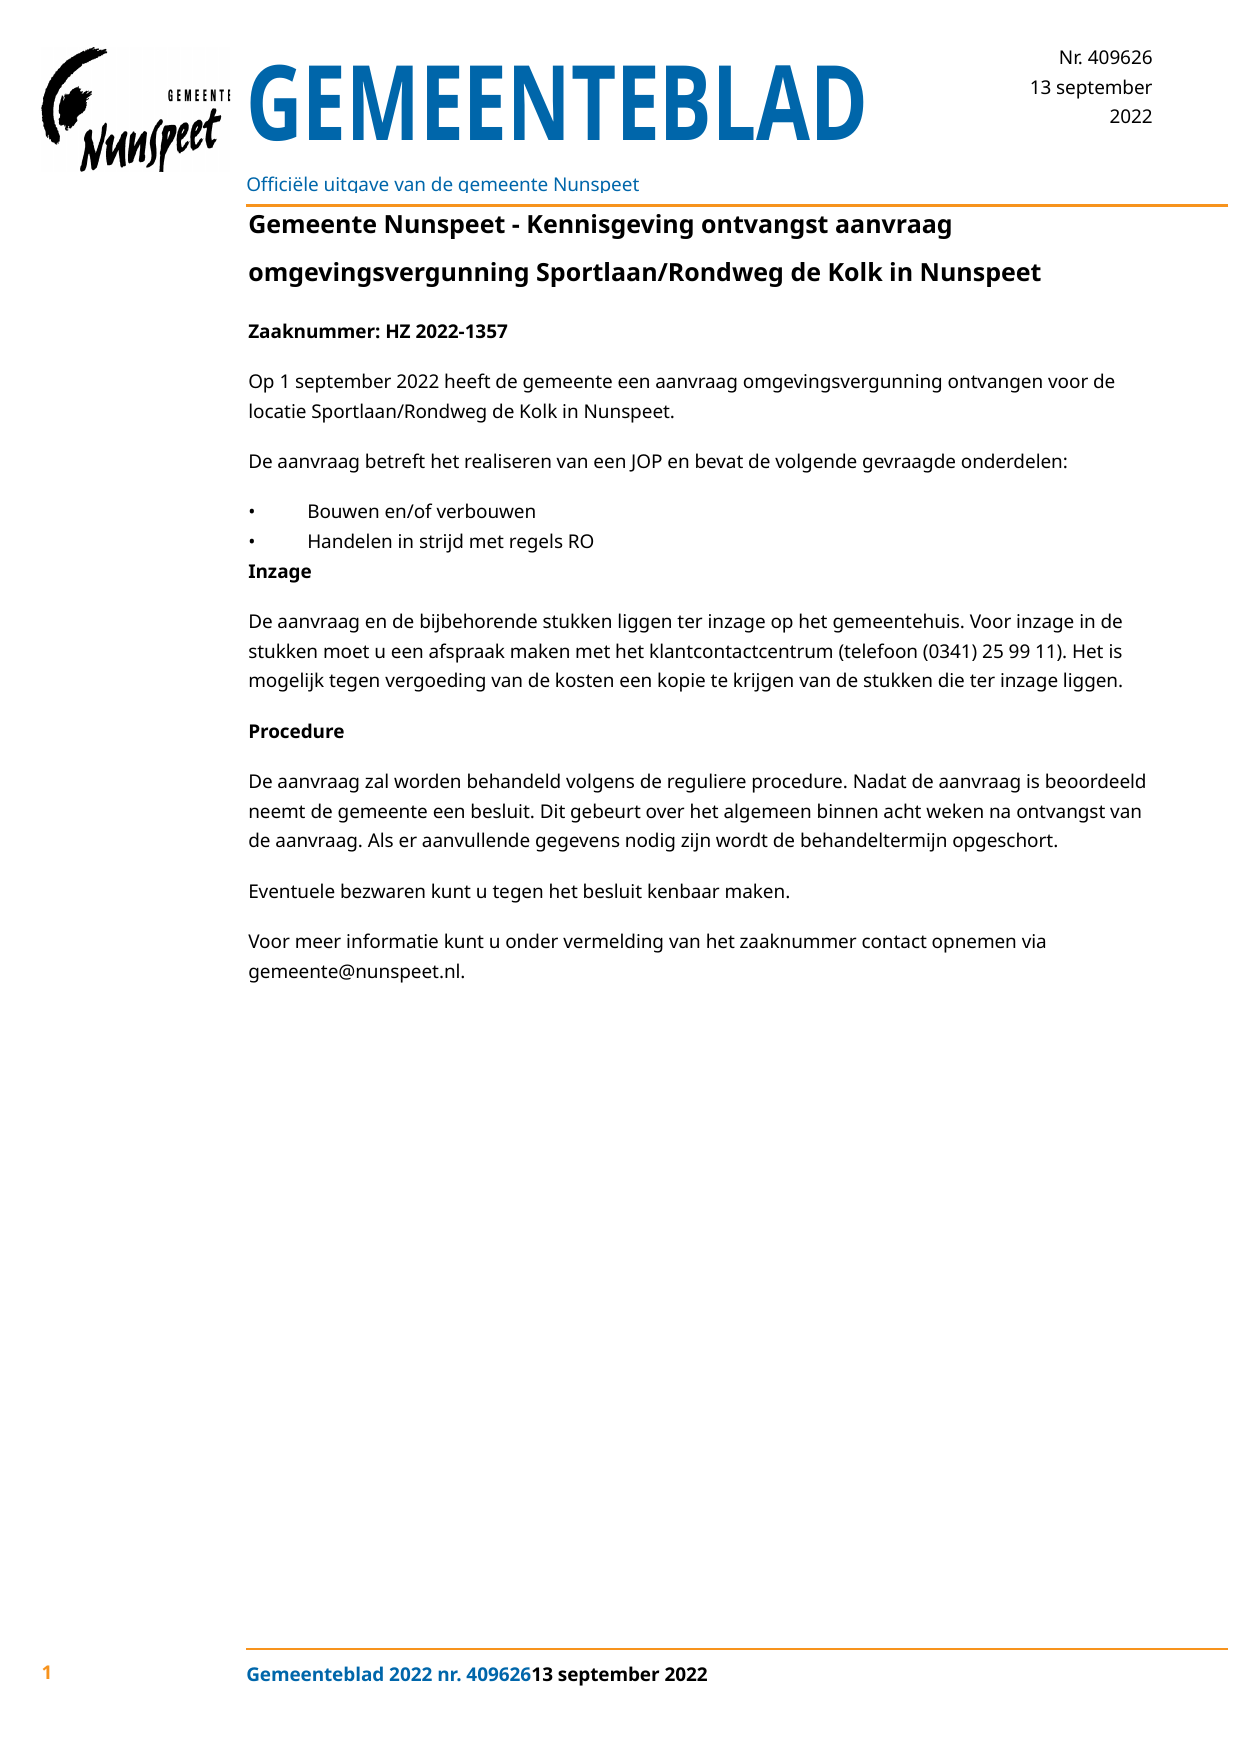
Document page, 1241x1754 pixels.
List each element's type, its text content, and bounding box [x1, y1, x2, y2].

text Inzage [248, 558, 1152, 584]
list Handelen in strijd met regels RO [248, 528, 1152, 554]
text Procedure [248, 718, 1152, 744]
picture [41, 47, 231, 172]
text De aanvraag en de bijbehorende stukken liggen ter inzage op het gemeentehuis. Voor inzage in de stukken moet u een afspraak maken met het klantcontactcentrum (telefoon (0341) 25 99 11). Het is mogelijk tegen vergoeding van de kosten een kopie te krijgen van de stukken die ter inzage liggen. [248, 608, 1152, 693]
text Voor meer informatie kunt u onder vermelding van het zaaknummer contact opnemen via gemeente@nunspeet.nl. [248, 928, 1152, 984]
text De aanvraag betreft het realiseren van een JOP en bevat de volgende gevraagde onderdelen: [248, 448, 1152, 474]
text Eventuele bezwaren kunt u tegen het besluit kenbaar maken. [248, 878, 1152, 904]
text Gemeente Nunspeet - Kennisgeving ontvangst aanvraag omgevingsvergunning Sportlaan/Rondweg de Kolk in Nunspeet [248, 207, 1152, 288]
text De aanvraag zal worden behandeld volgens de reguliere procedure. Nadat de aanvraag is beoordeeld neemt de gemeente een besluit. Dit gebeurt over het algemeen binnen acht weken na ontvangst van de aanvraag. Als er aanvullende gegevens nodig zijn wordt de behandeltermijn opgeschort. [248, 768, 1152, 853]
text Op 1 september 2022 heeft de gemeente een aanvraag omgevingsvergunning ontvangen voor de locatie Sportlaan/Rondweg de Kolk in Nunspeet. [248, 368, 1152, 424]
list Bouwen en/of verbouwen [248, 499, 1152, 524]
text Zaaknummer: HZ 2022-1357 [248, 318, 1152, 344]
